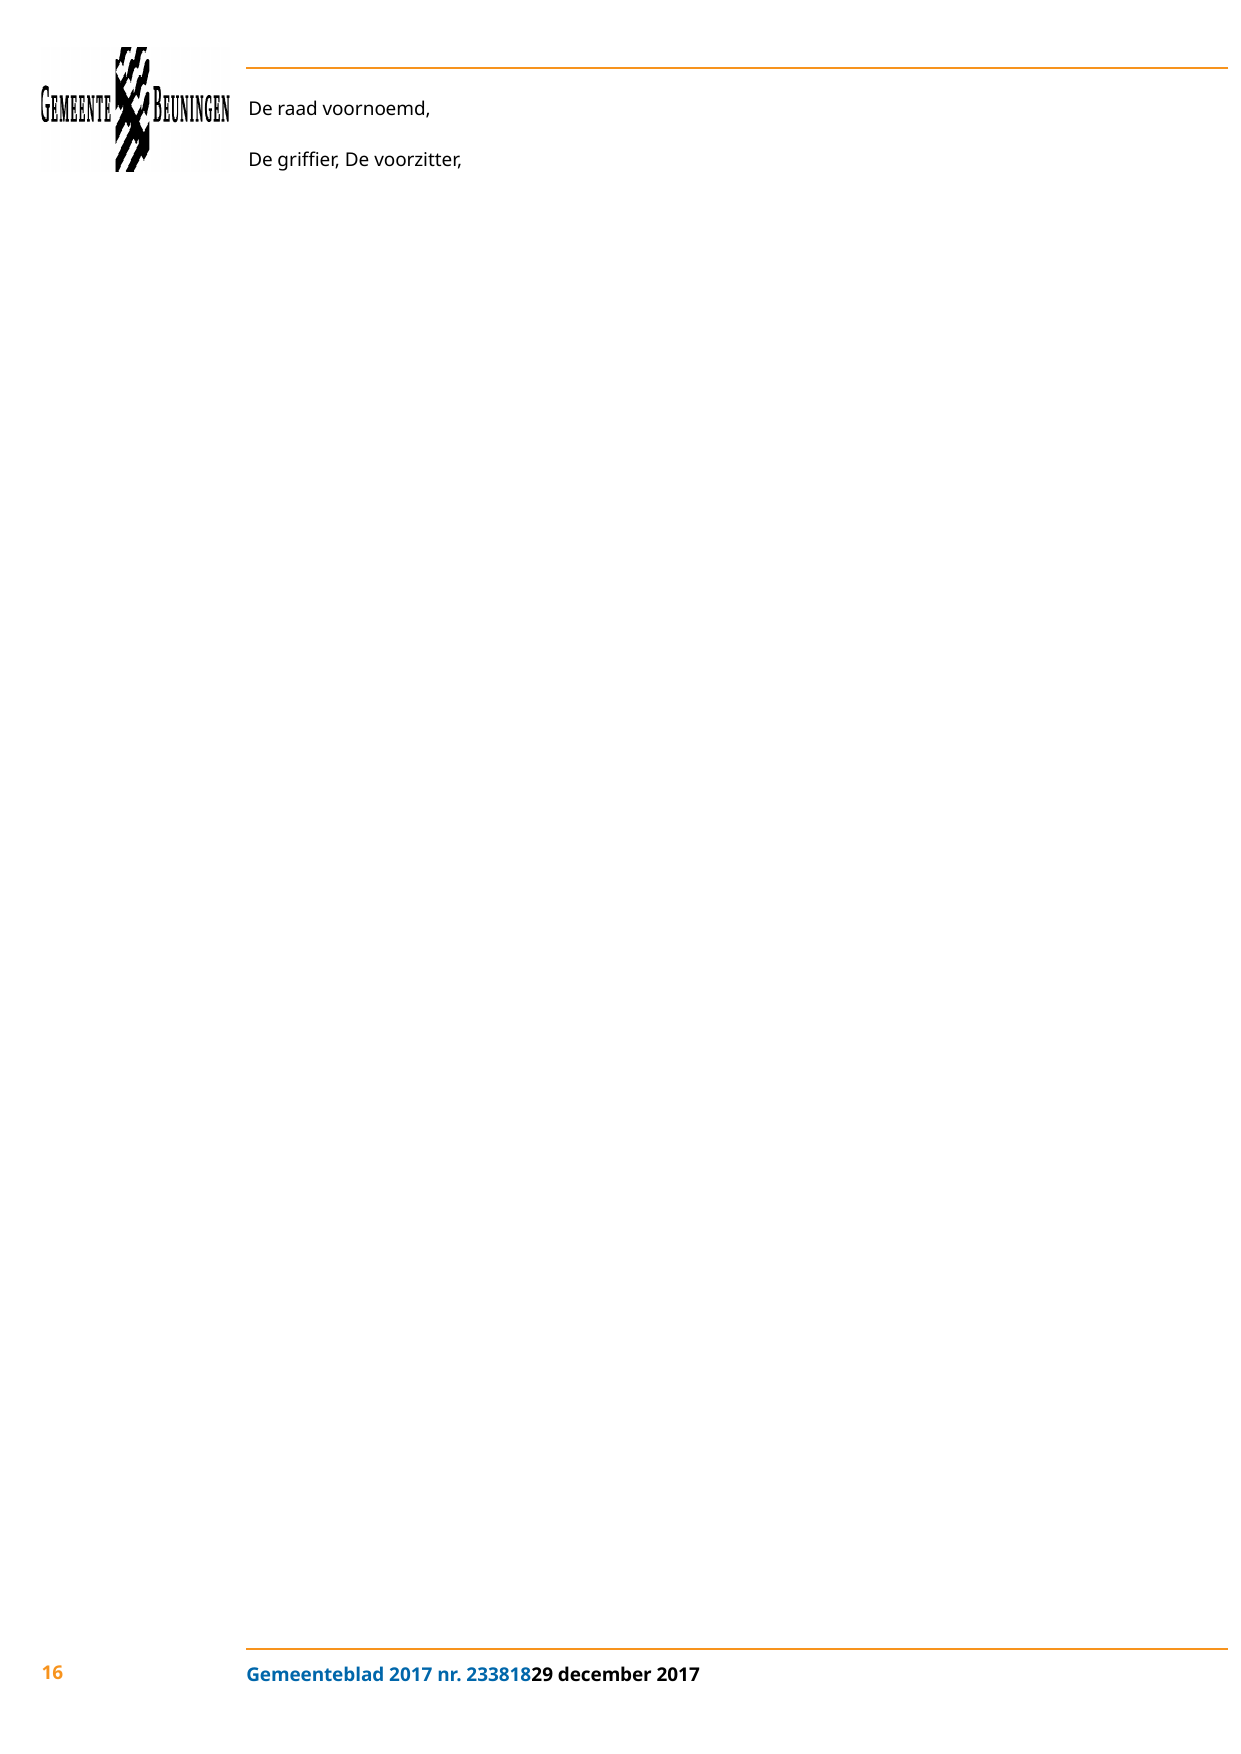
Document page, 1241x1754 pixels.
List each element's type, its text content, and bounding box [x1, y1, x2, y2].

text De raad voornoemd, [248, 95, 1152, 121]
picture [41, 47, 231, 172]
text De griffier, De voorzitter, [248, 146, 1152, 172]
